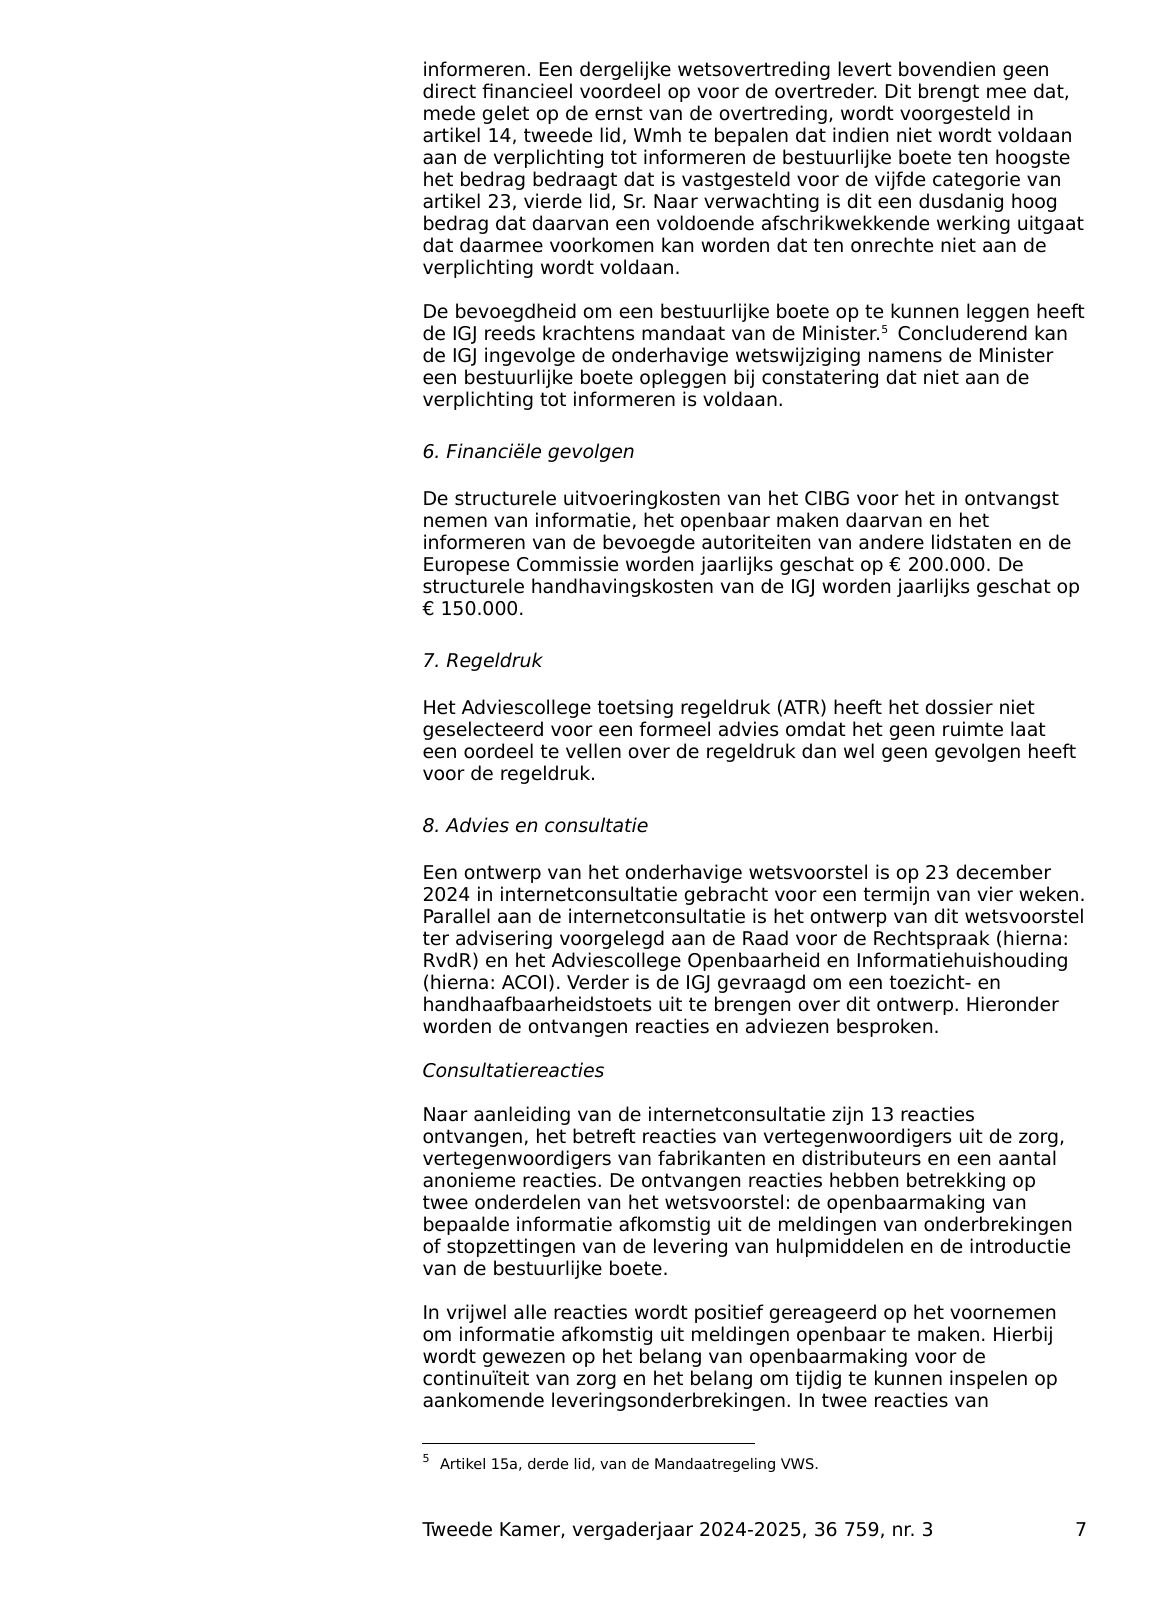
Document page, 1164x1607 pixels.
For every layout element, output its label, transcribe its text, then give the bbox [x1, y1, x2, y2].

text De bevoegdheid om een bestuurlijke boete op te kunnen leggen heeft de IGJ reeds krachtens mandaat van de Minister. Concluderend kan de IGJ ingevolge de onderhavige wetswijziging namens de Minister een bestuurlijke boete opleggen bij constatering dat niet aan de verplichting tot informeren is voldaan. [422, 301, 1087, 411]
subtitle 8. Advies en consultatie [422, 815, 1087, 837]
text informeren. Een dergelijke wetsovertreding levert bovendien geen direct financieel voordeel op voor de overtreder. Dit brengt mee dat, mede gelet op de ernst van de overtreding, wordt voorgesteld in artikel 14, tweede lid, Wmh te bepalen dat indien niet wordt voldaan aan de verplichting tot informeren de bestuurlijke boete ten hoogste het bedrag bedraagt dat is vastgesteld voor de vijfde categorie van artikel 23, vierde lid, Sr. Naar verwachting is dit een dusdanig hoog bedrag dat daarvan een voldoende afschrikwekkende werking uitgaat dat daarmee voorkomen kan worden dat ten onrechte niet aan de verplichting wordt voldaan. [422, 59, 1087, 279]
text Naar aanleiding van de internetconsultatie zijn 13 reacties ontvangen, het betreft reacties van vertegenwoordigers uit de zorg, vertegenwoordigers van fabrikanten en distributeurs en een aantal anonieme reacties. De ontvangen reacties hebben betrekking op twee onderdelen van het wetsvoorstel: de openbaarmaking van bepaalde informatie afkomstig uit de meldingen van onderbrekingen of stopzettingen van de levering van hulpmiddelen en de introductie van de bestuurlijke boete. [422, 1104, 1087, 1280]
text De structurele uitvoeringkosten van het CIBG voor het in ontvangst nemen van informatie, het openbaar maken daarvan en het informeren van de bevoegde autoriteiten van andere lidstaten en de Europese Commissie worden jaarlijks geschat op € 200.000. De structurele handhavingskosten van de IGJ worden jaarlijks geschat op € 150.000. [422, 488, 1087, 620]
text Het Adviescollege toetsing regeldruk (ATR) heeft het dossier niet geselecteerd voor een formeel advies omdat het geen ruimte laat een oordeel te vellen over de regeldruk dan wel geen gevolgen heeft voor de regeldruk. [422, 697, 1087, 785]
subtitle 6. Financiële gevolgen [422, 441, 1087, 463]
subtitle 7. Regeldruk [422, 650, 1087, 672]
text Een ontwerp van het onderhavige wetsvoorstel is op 23 december 2024 in internetconsultatie gebracht voor een termijn van vier weken. Parallel aan de internetconsultatie is het ontwerp van dit wetsvoorstel ter advisering voorgelegd aan de Raad voor de Rechtspraak (hierna: RvdR) en het Adviescollege Openbaarheid en Informatiehuishouding (hierna: ACOI). Verder is de IGJ gevraagd om een toezicht- en handhaafbaarheidstoets uit te brengen over dit ontwerp. Hieronder worden de ontvangen reacties en adviezen besproken. [422, 862, 1087, 1037]
text Artikel 15a, derde lid, van de Mandaatregeling VWS. [422, 1452, 1087, 1474]
text In vrijwel alle reacties wordt positief gereageerd op het voornemen om informatie afkomstig uit meldingen openbaar te maken. Hierbij wordt gewezen op het belang van openbaarmaking voor de continuïteit van zorg en het belang om tijdig te kunnen inspelen op aankomende leveringsonderbrekingen. In twee reacties van [422, 1302, 1087, 1412]
subtitle Consultatiereacties [422, 1060, 1087, 1082]
